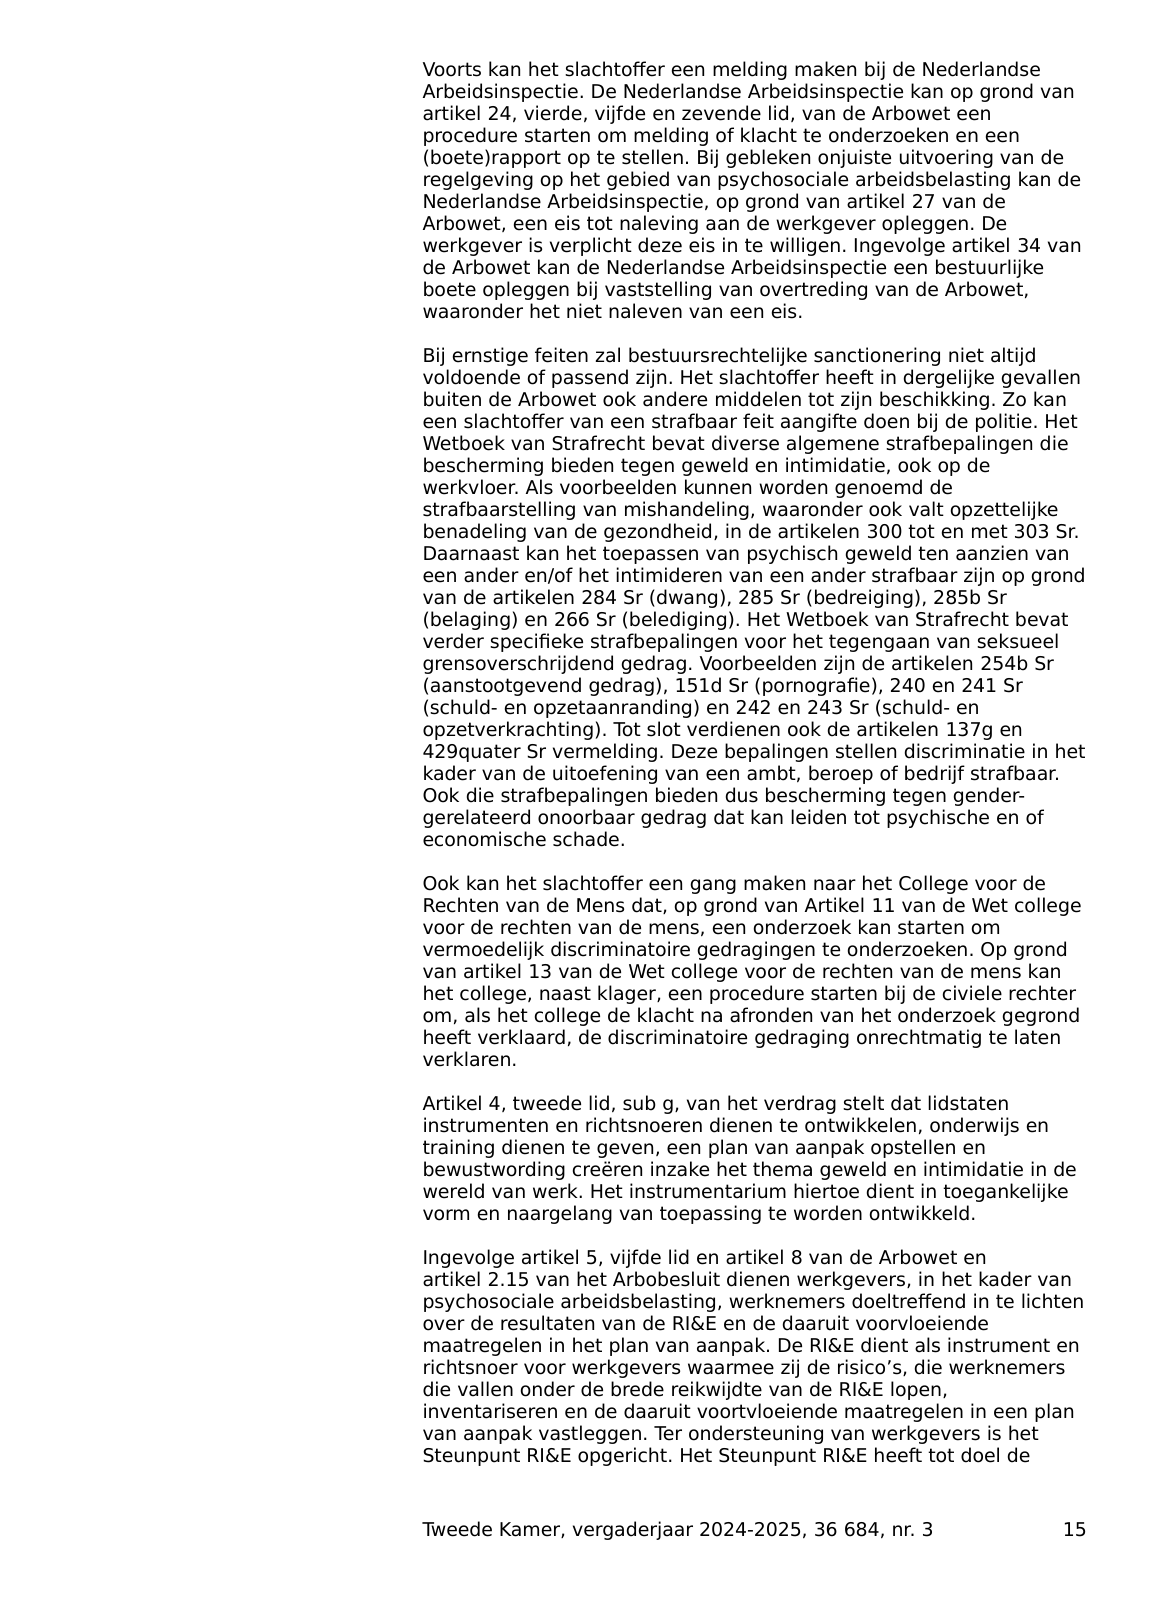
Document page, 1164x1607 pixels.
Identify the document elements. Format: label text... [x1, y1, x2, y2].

text Ook kan het slachtoffer een gang maken naar het College voor de Rechten van de Mens dat, op grond van Artikel 11 van de Wet college voor de rechten van de mens, een onderzoek kan starten om vermoedelijk discriminatoire gedragingen te onderzoeken. Op grond van artikel 13 van de Wet college voor de rechten van de mens kan het college, naast klager, een procedure starten bij de civiele rechter om, als het college de klacht na afronden van het onderzoek gegrond heeft verklaard, de discriminatoire gedraging onrechtmatig te laten verklaren. [422, 873, 1087, 1071]
text Voorts kan het slachtoffer een melding maken bij de Nederlandse Arbeidsinspectie. De Nederlandse Arbeidsinspectie kan op grond van artikel 24, vierde, vijfde en zevende lid, van de Arbowet een procedure starten om melding of klacht te onderzoeken en een (boete)rapport op te stellen. Bij gebleken onjuiste uitvoering van de regelgeving op het gebied van psychosociale arbeidsbelasting kan de Nederlandse Arbeidsinspectie, op grond van artikel 27 van de Arbowet, een eis tot naleving aan de werkgever opleggen. De werkgever is verplicht deze eis in te willigen. Ingevolge artikel 34 van de Arbowet kan de Nederlandse Arbeidsinspectie een bestuurlijke boete opleggen bij vaststelling van overtreding van de Arbowet, waaronder het niet naleven van een eis. [422, 59, 1087, 323]
text Bij ernstige feiten zal bestuursrechtelijke sanctionering niet altijd voldoende of passend zijn. Het slachtoffer heeft in dergelijke gevallen buiten de Arbowet ook andere middelen tot zijn beschikking. Zo kan een slachtoffer van een strafbaar feit aangifte doen bij de politie. Het Wetboek van Strafrecht bevat diverse algemene strafbepalingen die bescherming bieden tegen geweld en intimidatie, ook op de werkvloer. Als voorbeelden kunnen worden genoemd de strafbaarstelling van mishandeling, waaronder ook valt opzettelijke benadeling van de gezondheid, in de artikelen 300 tot en met 303 Sr. Daarnaast kan het toepassen van psychisch geweld ten aanzien van een ander en/of het intimideren van een ander strafbaar zijn op grond van de artikelen 284 Sr (dwang), 285 Sr (bedreiging), 285b Sr (belaging) en 266 Sr (belediging). Het Wetboek van Strafrecht bevat verder specifieke strafbepalingen voor het tegengaan van seksueel grensoverschrijdend gedrag. Voorbeelden zijn de artikelen 254b Sr (aanstootgevend gedrag), 151d Sr (pornografie), 240 en 241 Sr (schuld- en opzetaanranding) en 242 en 243 Sr (schuld- en opzetverkrachting). Tot slot verdienen ook de artikelen 137g en 429quater Sr vermelding. Deze bepalingen stellen discriminatie in het kader van de uitoefening van een ambt, beroep of bedrijf strafbaar. Ook die strafbepalingen bieden dus bescherming tegen gender-gerelateerd onoorbaar gedrag dat kan leiden tot psychische en of economische schade. [422, 345, 1087, 851]
text Artikel 4, tweede lid, sub g, van het verdrag stelt dat lidstaten instrumenten en richtsnoeren dienen te ontwikkelen, onderwijs en training dienen te geven, een plan van aanpak opstellen en bewustwording creëren inzake het thema geweld en intimidatie in de wereld van werk. Het instrumentarium hiertoe dient in toegankelijke vorm en naargelang van toepassing te worden ontwikkeld. [422, 1093, 1087, 1224]
text Ingevolge artikel 5, vijfde lid en artikel 8 van de Arbowet en artikel 2.15 van het Arbobesluit dienen werkgevers, in het kader van psychosociale arbeidsbelasting, werknemers doeltreffend in te lichten over de resultaten van de RI&E en de daaruit voorvloeiende maatregelen in het plan van aanpak. De RI&E dient als instrument en richtsnoer voor werkgevers waarmee zij de risico’s, die werknemers die vallen onder de brede reikwijdte van de RI&E lopen, inventariseren en de daaruit voortvloeiende maatregelen in een plan van aanpak vastleggen. Ter ondersteuning van werkgevers is het Steunpunt RI&E opgericht. Het Steunpunt RI&E heeft tot doel de [422, 1247, 1087, 1467]
